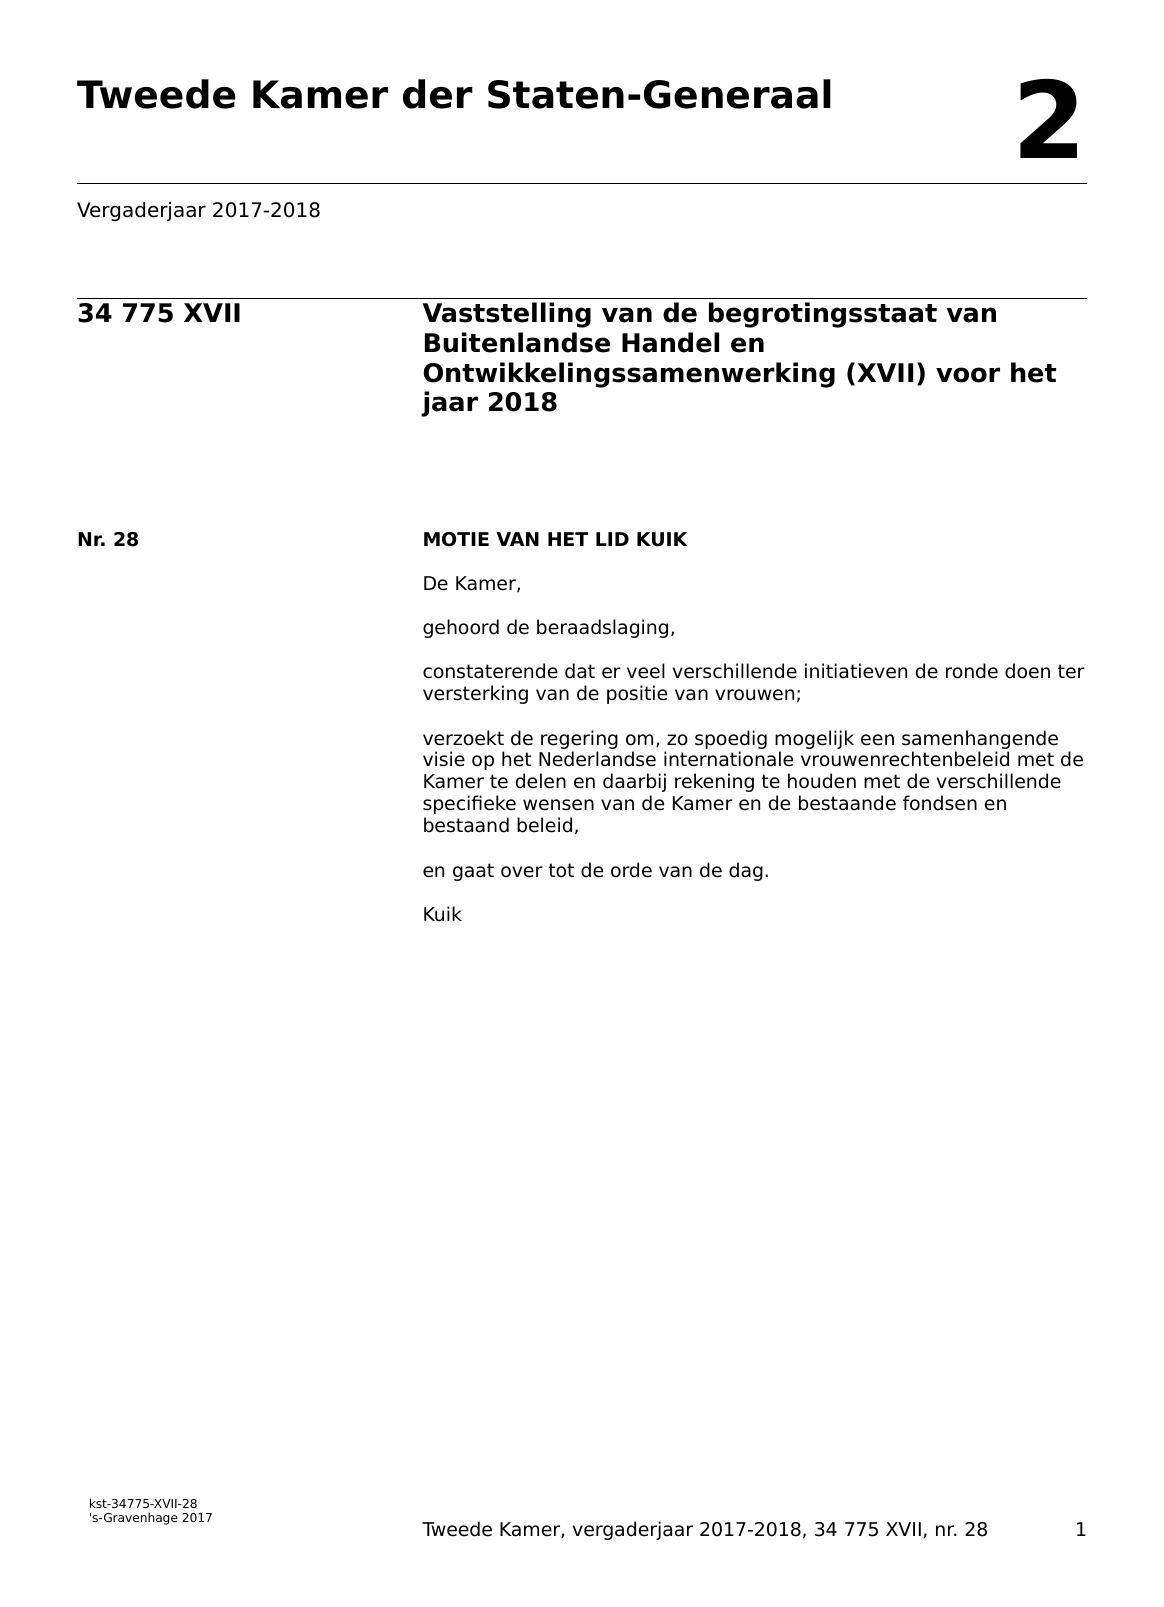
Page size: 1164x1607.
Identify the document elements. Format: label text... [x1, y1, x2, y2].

text Kuik [422, 904, 1087, 926]
subtitle Nr. 28 MOTIE VAN HET LID KUIK [77, 529, 1087, 551]
table_header 2 [886, 59, 1087, 183]
text verzoekt de regering om, zo spoedig mogelijk een samenhangende visie op het Nederlandse internationale vrouwenrechtenbeleid met de Kamer te delen en daarbij rekening te houden met de verschillende specifieke wensen van de Kamer en de bestaande fondsen en bestaand beleid, [422, 727, 1087, 837]
text 's-Gravenhage 2017 [88, 1511, 323, 1525]
subtitle 34 775 XVII Vaststelling van de begrotingsstaat van Buitenlandse Handel en Ontwikkelingssamenwerking (XVII) voor het jaar 2018 [77, 299, 1087, 418]
text kst-34775-XVII-28 [88, 1497, 323, 1511]
text De Kamer, [422, 573, 1087, 595]
table_cell Vergaderjaar 2017-2018 [77, 184, 1087, 298]
text constaterende dat er veel verschillende initiatieven de ronde doen ter versterking van de positie van vrouwen; [422, 661, 1087, 705]
table_header Tweede Kamer der Staten-Generaal [77, 59, 886, 183]
text gehoord de beraadslaging, [422, 617, 1087, 639]
text en gaat over tot de orde van de dag. [422, 859, 1087, 881]
